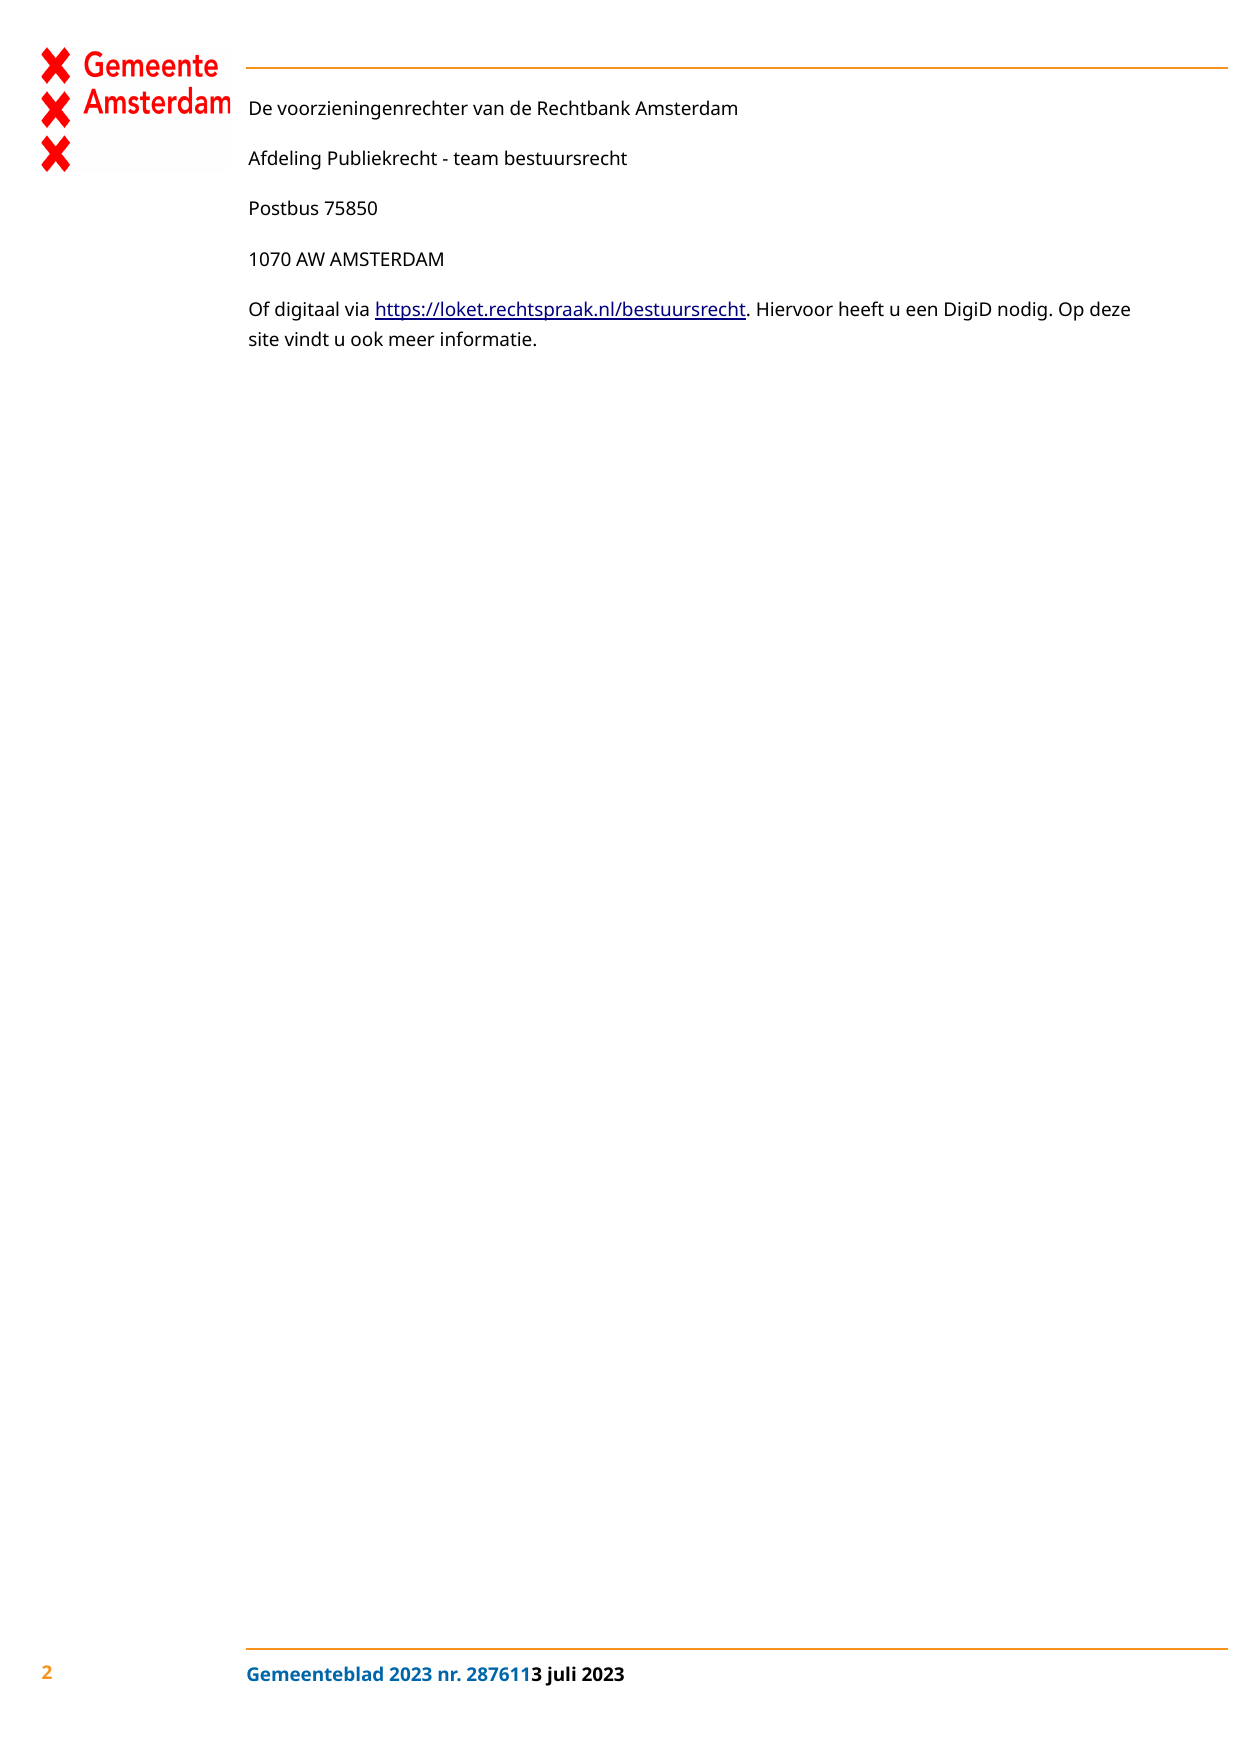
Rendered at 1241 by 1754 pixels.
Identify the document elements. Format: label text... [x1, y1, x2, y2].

text De voorzieningenrechter van de Rechtbank Amsterdam [248, 95, 1152, 121]
text Postbus 75850 [248, 196, 1152, 221]
text 1070 AW AMSTERDAM [248, 246, 1152, 272]
text Afdeling Publiekrecht - team bestuursrecht [248, 145, 1152, 171]
picture [41, 47, 231, 172]
text Of digitaal via https://loket.rechtspraak.nl/bestuursrecht. Hiervoor heeft u een DigiD nodig. Op deze site vindt u ook meer informatie. [248, 296, 1152, 352]
